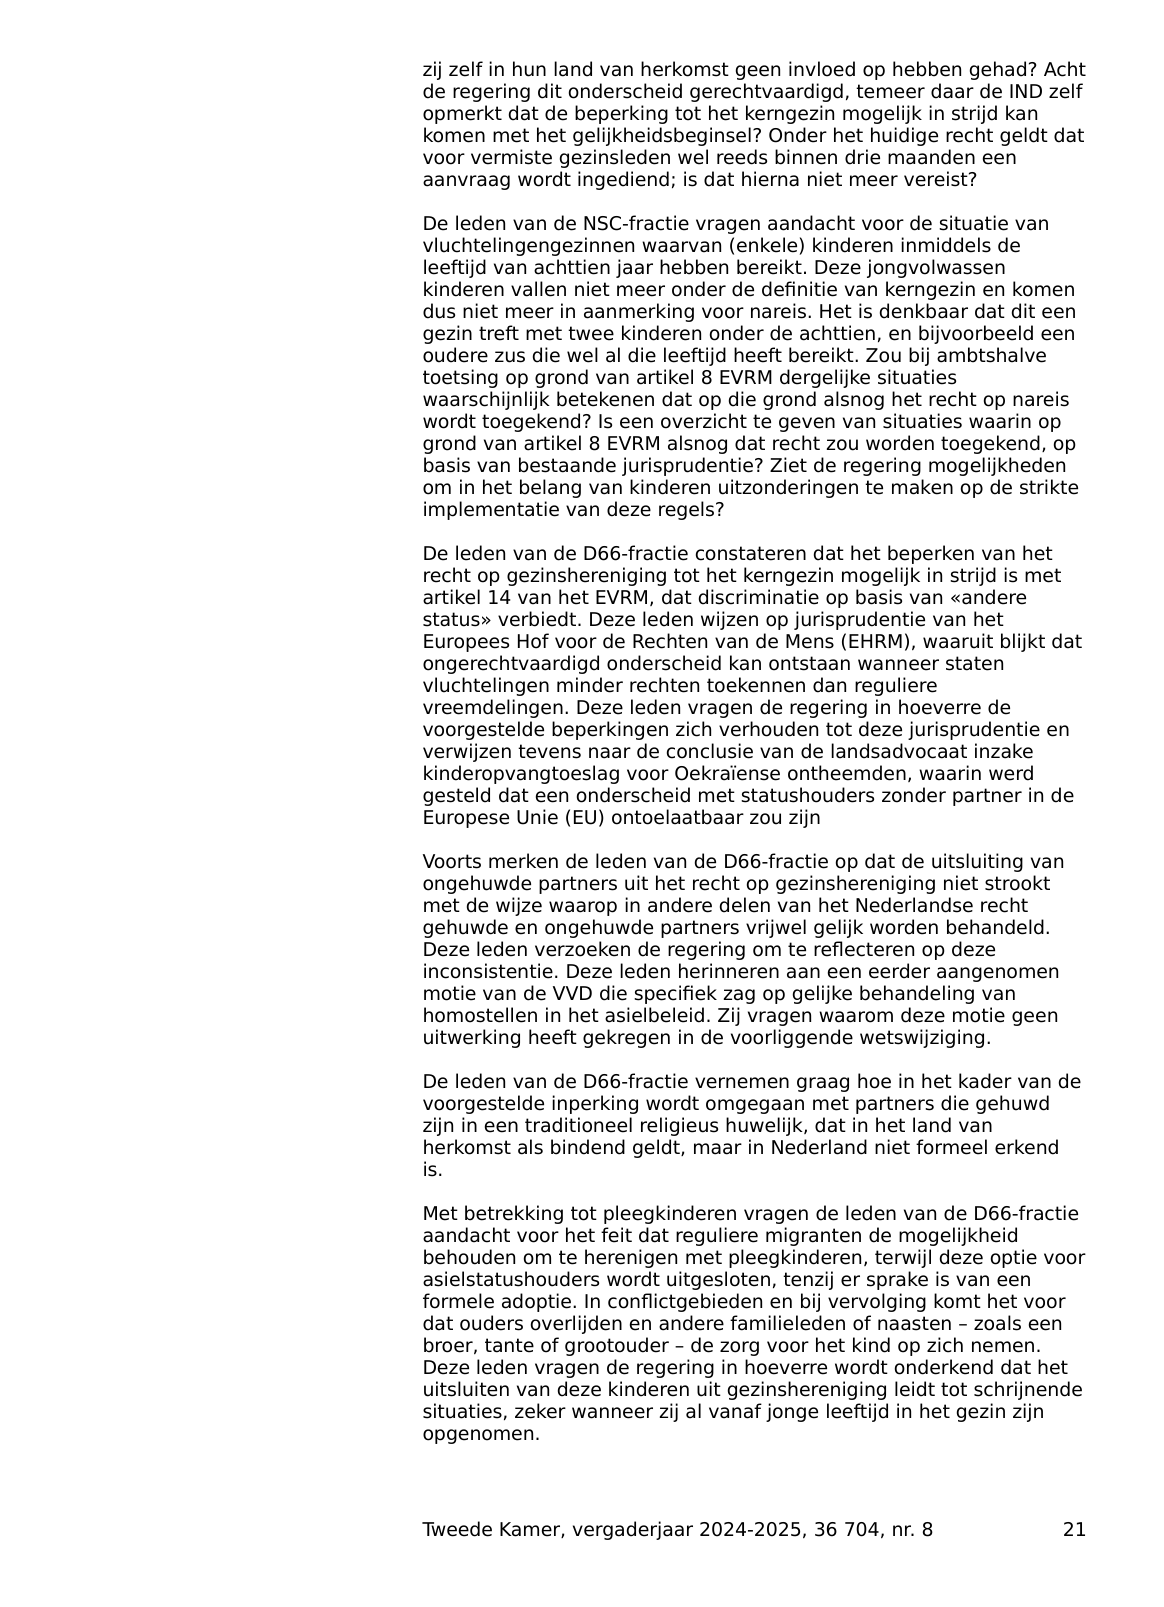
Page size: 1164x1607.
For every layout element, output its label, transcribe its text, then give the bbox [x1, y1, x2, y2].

text zij zelf in hun land van herkomst geen invloed op hebben gehad? Acht de regering dit onderscheid gerechtvaardigd, temeer daar de IND zelf opmerkt dat de beperking tot het kerngezin mogelijk in strijd kan komen met het gelijkheidsbeginsel? Onder het huidige recht geldt dat voor vermiste gezinsleden wel reeds binnen drie maanden een aanvraag wordt ingediend; is dat hierna niet meer vereist? [422, 59, 1087, 191]
text De leden van de D66-fractie vernemen graag hoe in het kader van de voorgestelde inperking wordt omgegaan met partners die gehuwd zijn in een traditioneel religieus huwelijk, dat in het land van herkomst als bindend geldt, maar in Nederland niet formeel erkend is. [422, 1071, 1087, 1181]
text De leden van de D66-fractie constateren dat het beperken van het recht op gezinshereniging tot het kerngezin mogelijk in strijd is met artikel 14 van het EVRM, dat discriminatie op basis van «andere status» verbiedt. Deze leden wijzen op jurisprudentie van het Europees Hof voor de Rechten van de Mens (EHRM), waaruit blijkt dat ongerechtvaardigd onderscheid kan ontstaan wanneer staten vluchtelingen minder rechten toekennen dan reguliere vreemdelingen. Deze leden vragen de regering in hoeverre de voorgestelde beperkingen zich verhouden tot deze jurisprudentie en verwijzen tevens naar de conclusie van de landsadvocaat inzake kinderopvangtoeslag voor Oekraïense ontheemden, waarin werd gesteld dat een onderscheid met statushouders zonder partner in de Europese Unie (EU) ontoelaatbaar zou zijn [422, 543, 1087, 829]
text Met betrekking tot pleegkinderen vragen de leden van de D66-fractie aandacht voor het feit dat reguliere migranten de mogelijkheid behouden om te herenigen met pleegkinderen, terwijl deze optie voor asielstatushouders wordt uitgesloten, tenzij er sprake is van een formele adoptie. In conflictgebieden en bij vervolging komt het voor dat ouders overlijden en andere familieleden of naasten – zoals een broer, tante of grootouder – de zorg voor het kind op zich nemen. Deze leden vragen de regering in hoeverre wordt onderkend dat het uitsluiten van deze kinderen uit gezinshereniging leidt tot schrijnende situaties, zeker wanneer zij al vanaf jonge leeftijd in het gezin zijn opgenomen. [422, 1203, 1087, 1445]
text De leden van de NSC-fractie vragen aandacht voor de situatie van vluchtelingengezinnen waarvan (enkele) kinderen inmiddels de leeftijd van achttien jaar hebben bereikt. Deze jongvolwassen kinderen vallen niet meer onder de definitie van kerngezin en komen dus niet meer in aanmerking voor nareis. Het is denkbaar dat dit een gezin treft met twee kinderen onder de achttien, en bijvoorbeeld een oudere zus die wel al die leeftijd heeft bereikt. Zou bij ambtshalve toetsing op grond van artikel 8 EVRM dergelijke situaties waarschijnlijk betekenen dat op die grond alsnog het recht op nareis wordt toegekend? Is een overzicht te geven van situaties waarin op grond van artikel 8 EVRM alsnog dat recht zou worden toegekend, op basis van bestaande jurisprudentie? Ziet de regering mogelijkheden om in het belang van kinderen uitzonderingen te maken op de strikte implementatie van deze regels? [422, 213, 1087, 521]
text Voorts merken de leden van de D66-fractie op dat de uitsluiting van ongehuwde partners uit het recht op gezinshereniging niet strookt met de wijze waarop in andere delen van het Nederlandse recht gehuwde en ongehuwde partners vrijwel gelijk worden behandeld. Deze leden verzoeken de regering om te reflecteren op deze inconsistentie. Deze leden herinneren aan een eerder aangenomen motie van de VVD die specifiek zag op gelijke behandeling van homostellen in het asielbeleid. Zij vragen waarom deze motie geen uitwerking heeft gekregen in de voorliggende wetswijziging. [422, 851, 1087, 1049]
